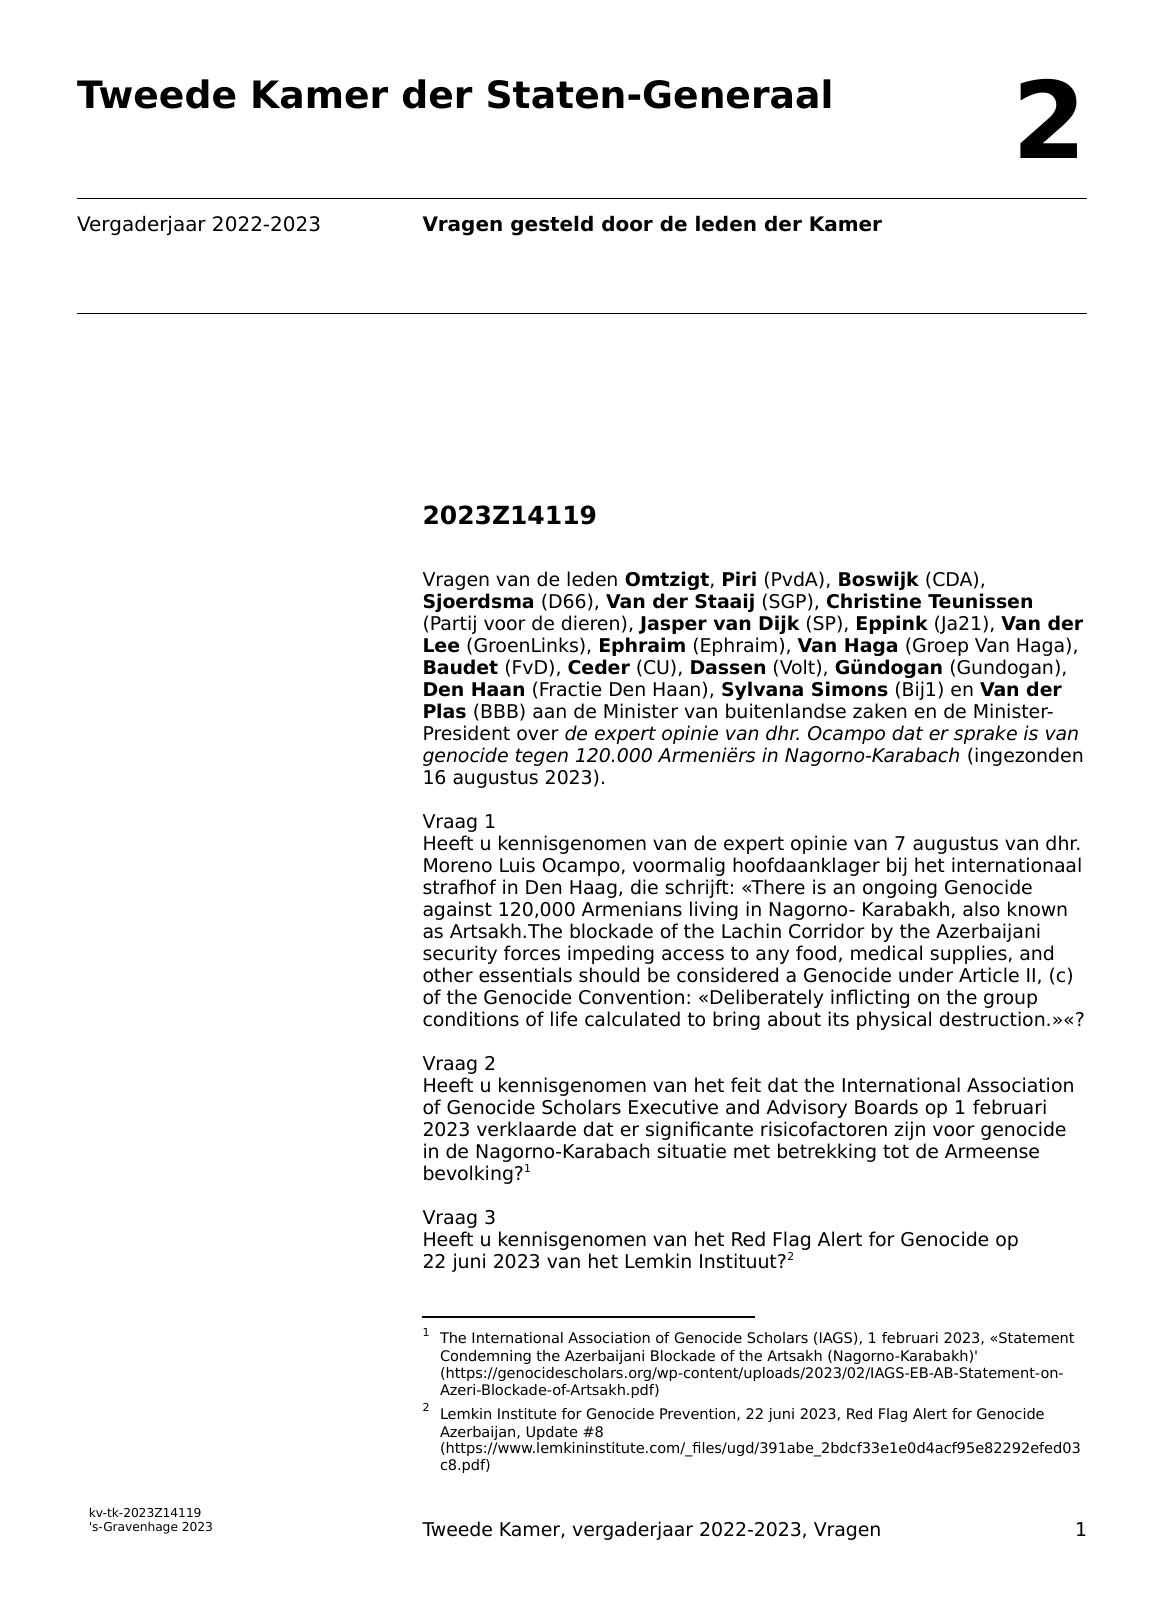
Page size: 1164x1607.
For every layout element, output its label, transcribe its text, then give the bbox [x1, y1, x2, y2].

table_header 2 [886, 59, 1087, 198]
text Lemkin Institute for Genocide Prevention, 22 juni 2023, Red Flag Alert for Genocide Azerbaijan, Update #8 (https://www.lemkininstitute.com/_files/ugd/391abe_2bdcf33e1e0d4acf95e82292efed03c8.pdf) [422, 1402, 1087, 1474]
text Heeft u kennisgenomen van het Red Flag Alert for Genocide op 22 juni 2023 van het Lemkin Instituut? [422, 1229, 1087, 1273]
text The International Association of Genocide Scholars (IAGS), 1 februari 2023, «Statement Condemning the Azerbaijani Blockade of the Artsakh (Nagorno-Karabakh)' (https://genocidescholars.org/wp-content/uploads/2023/02/IAGS-EB-AB-Statement-on-Azeri-Blockade-of-Artsakh.pdf) [422, 1326, 1087, 1399]
text 2023Z14119 [422, 501, 1087, 531]
text Heeft u kennisgenomen van het feit dat the International Association of Genocide Scholars Executive and Advisory Boards op 1 februari 2023 verklaarde dat er significante risicofactoren zijn voor genocide in de Nagorno-Karabach situatie met betrekking tot de Armeense bevolking? [422, 1075, 1087, 1184]
text Vraag 2 [422, 1053, 1087, 1075]
table_cell Vergaderjaar 2022-2023 [77, 199, 422, 313]
text 's-Gravenhage 2023 [88, 1520, 323, 1534]
text Vraag 1 [422, 811, 1087, 833]
table_cell Vragen gesteld door de leden der Kamer [422, 199, 1087, 313]
text Vragen van de leden Omtzigt, Piri (PvdA), Boswijk (CDA), Sjoerdsma (D66), Van der Staaij (SGP), Christine Teunissen (Partij voor de dieren), Jasper van Dijk (SP), Eppink (Ja21), Van der Lee (GroenLinks), Ephraim (Ephraim), Van Haga (Groep Van Haga), Baudet (FvD), Ceder (CU), Dassen (Volt), Gündogan (Gundogan), Den Haan (Fractie Den Haan), Sylvana Simons (Bij1) en Van der Plas (BBB) aan de Minister van buitenlandse zaken en de Minister-President over de expert opinie van dhr. Ocampo dat er sprake is van genocide tegen 120.000 Armeniërs in Nagorno-Karabach (ingezonden 16 augustus 2023). [422, 569, 1087, 788]
text kv-tk-2023Z14119 [88, 1506, 323, 1520]
table_header Tweede Kamer der Staten-Generaal [77, 59, 886, 198]
text Heeft u kennisgenomen van de expert opinie van 7 augustus van dhr. Moreno Luis Ocampo, voormalig hoofdaanklager bij het internationaal strafhof in Den Haag, die schrijft: «There is an ongoing Genocide against 120,000 Armenians living in Nagorno- Karabakh, also known as Artsakh.The blockade of the Lachin Corridor by the Azerbaijani security forces impeding access to any food, medical supplies, and other essentials should be considered a Genocide under Article II, (c) of the Genocide Convention: «Deliberately inflicting on the group conditions of life calculated to bring about its physical destruction.»«? [422, 833, 1087, 1031]
text Vraag 3 [422, 1207, 1087, 1229]
